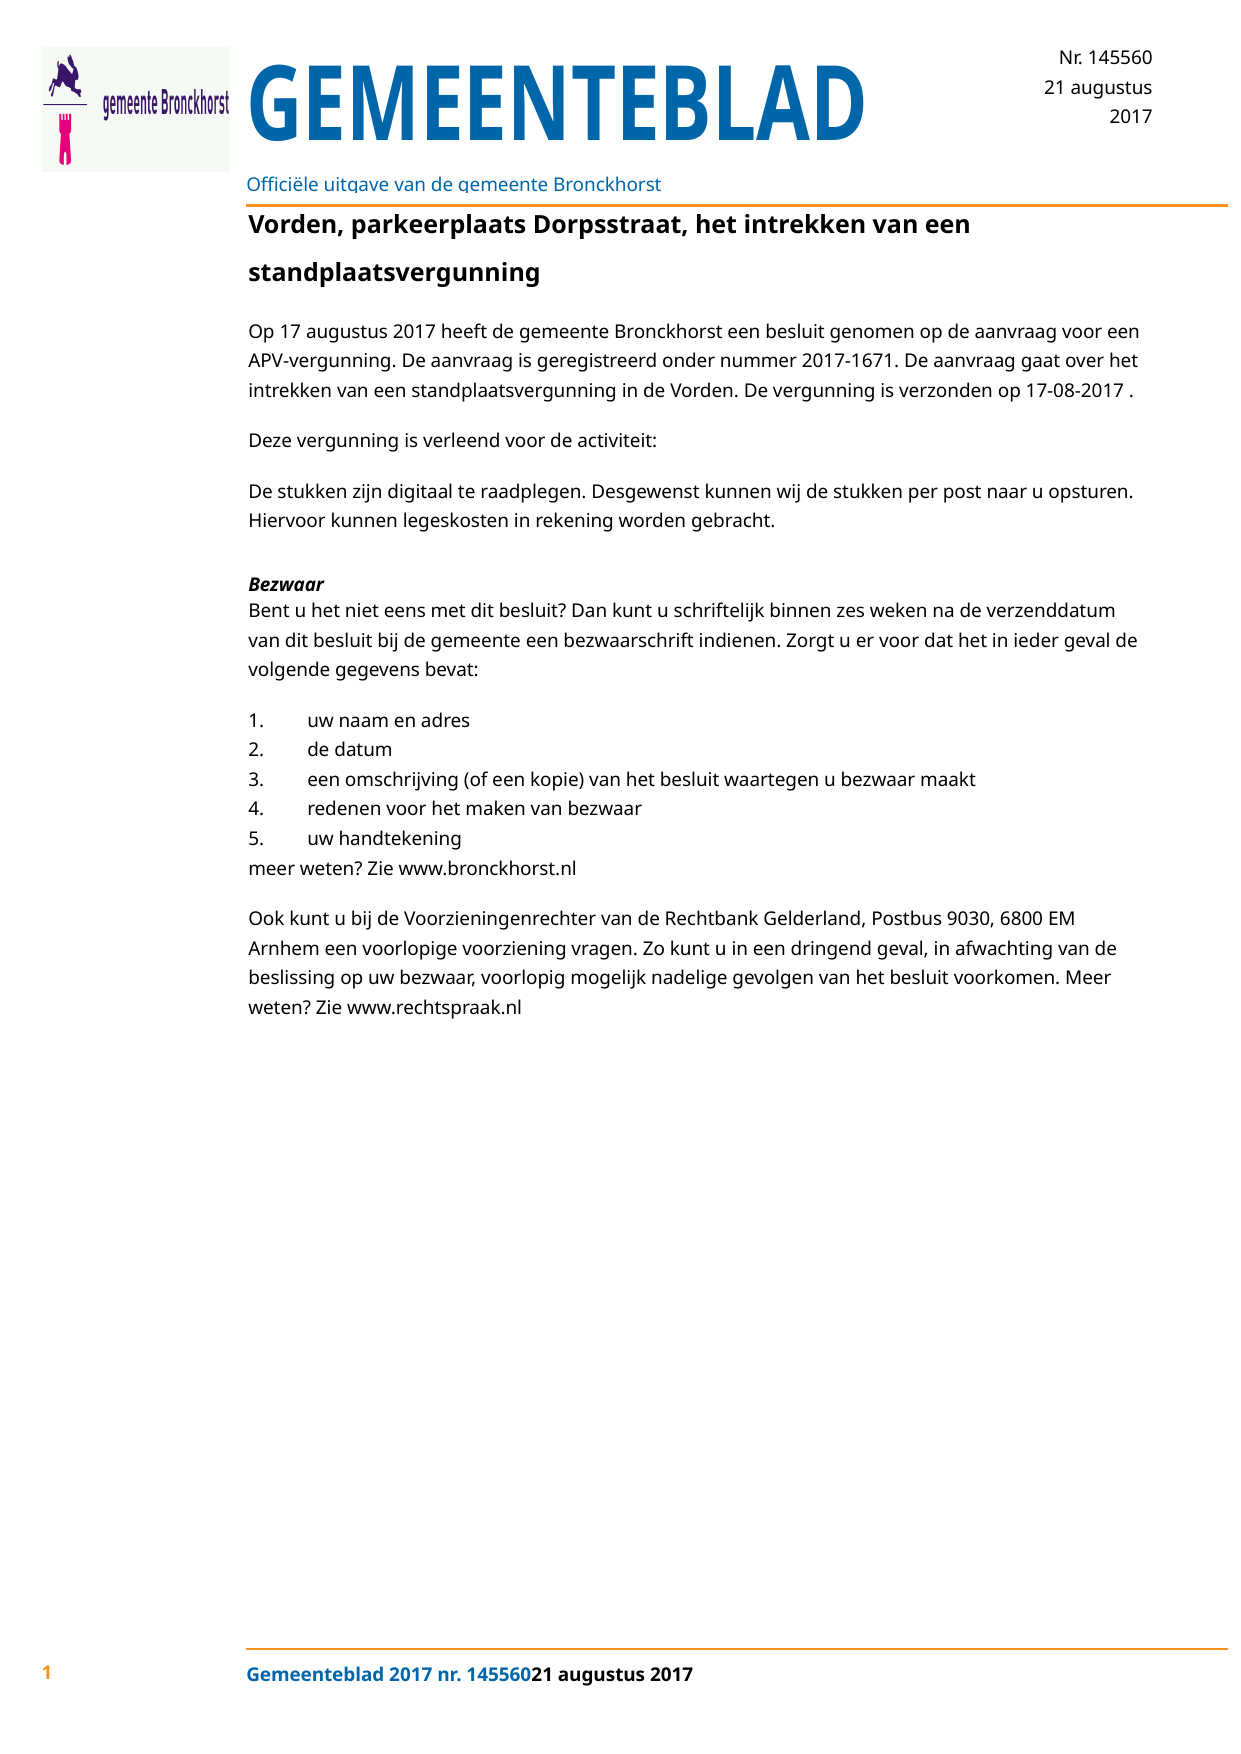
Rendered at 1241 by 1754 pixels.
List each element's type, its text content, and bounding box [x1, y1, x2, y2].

list redenen voor het maken van bezwaar [248, 796, 1152, 821]
picture [41, 47, 231, 172]
text Op 17 augustus 2017 heeft de gemeente Bronckhorst een besluit genomen op de aanvraag voor een APV-vergunning. De aanvraag is geregistreerd onder nummer 2017-1671. De aanvraag gaat over het intrekken van een standplaatsvergunning in de Vorden. De vergunning is verzonden op 17-08-2017 . [248, 318, 1152, 403]
list uw handtekening [248, 825, 1152, 851]
text Ook kunt u bij de Voorzieningenrechter van de Rechtbank Gelderland, Postbus 9030, 6800 EM Arnhem een voorlopige voorziening vragen. Zo kunt u in een dringend geval, in afwachting van de beslissing op uw bezwaar, voorlopig mogelijk nadelige gevolgen van het besluit voorkomen. Meer weten? Zie www.rechtspraak.nl [248, 905, 1152, 1019]
list uw naam en adres [248, 707, 1152, 732]
text De stukken zijn digitaal te raadplegen. Desgewenst kunnen wij de stukken per post naar u opsturen. Hiervoor kunnen legeskosten in rekening worden gebracht. [248, 478, 1152, 533]
text Bent u het niet eens met dit besluit? Dan kunt u schriftelijk binnen zes weken na de verzenddatum van dit besluit bij de gemeente een bezwaarschrift indienen. Zorgt u er voor dat het in ieder geval de volgende gegevens bevat: [248, 597, 1152, 682]
text Deze vergunning is verleend voor de activiteit: [248, 427, 1152, 453]
text meer weten? Zie www.bronckhorst.nl [248, 855, 1152, 880]
text Bezwaar [248, 571, 1152, 597]
text Vorden, parkeerplaats Dorpsstraat, het intrekken van een standplaatsvergunning [248, 207, 1152, 288]
list een omschrijving (of een kopie) van het besluit waartegen u bezwaar maakt [248, 766, 1152, 792]
list de datum [248, 736, 1152, 762]
